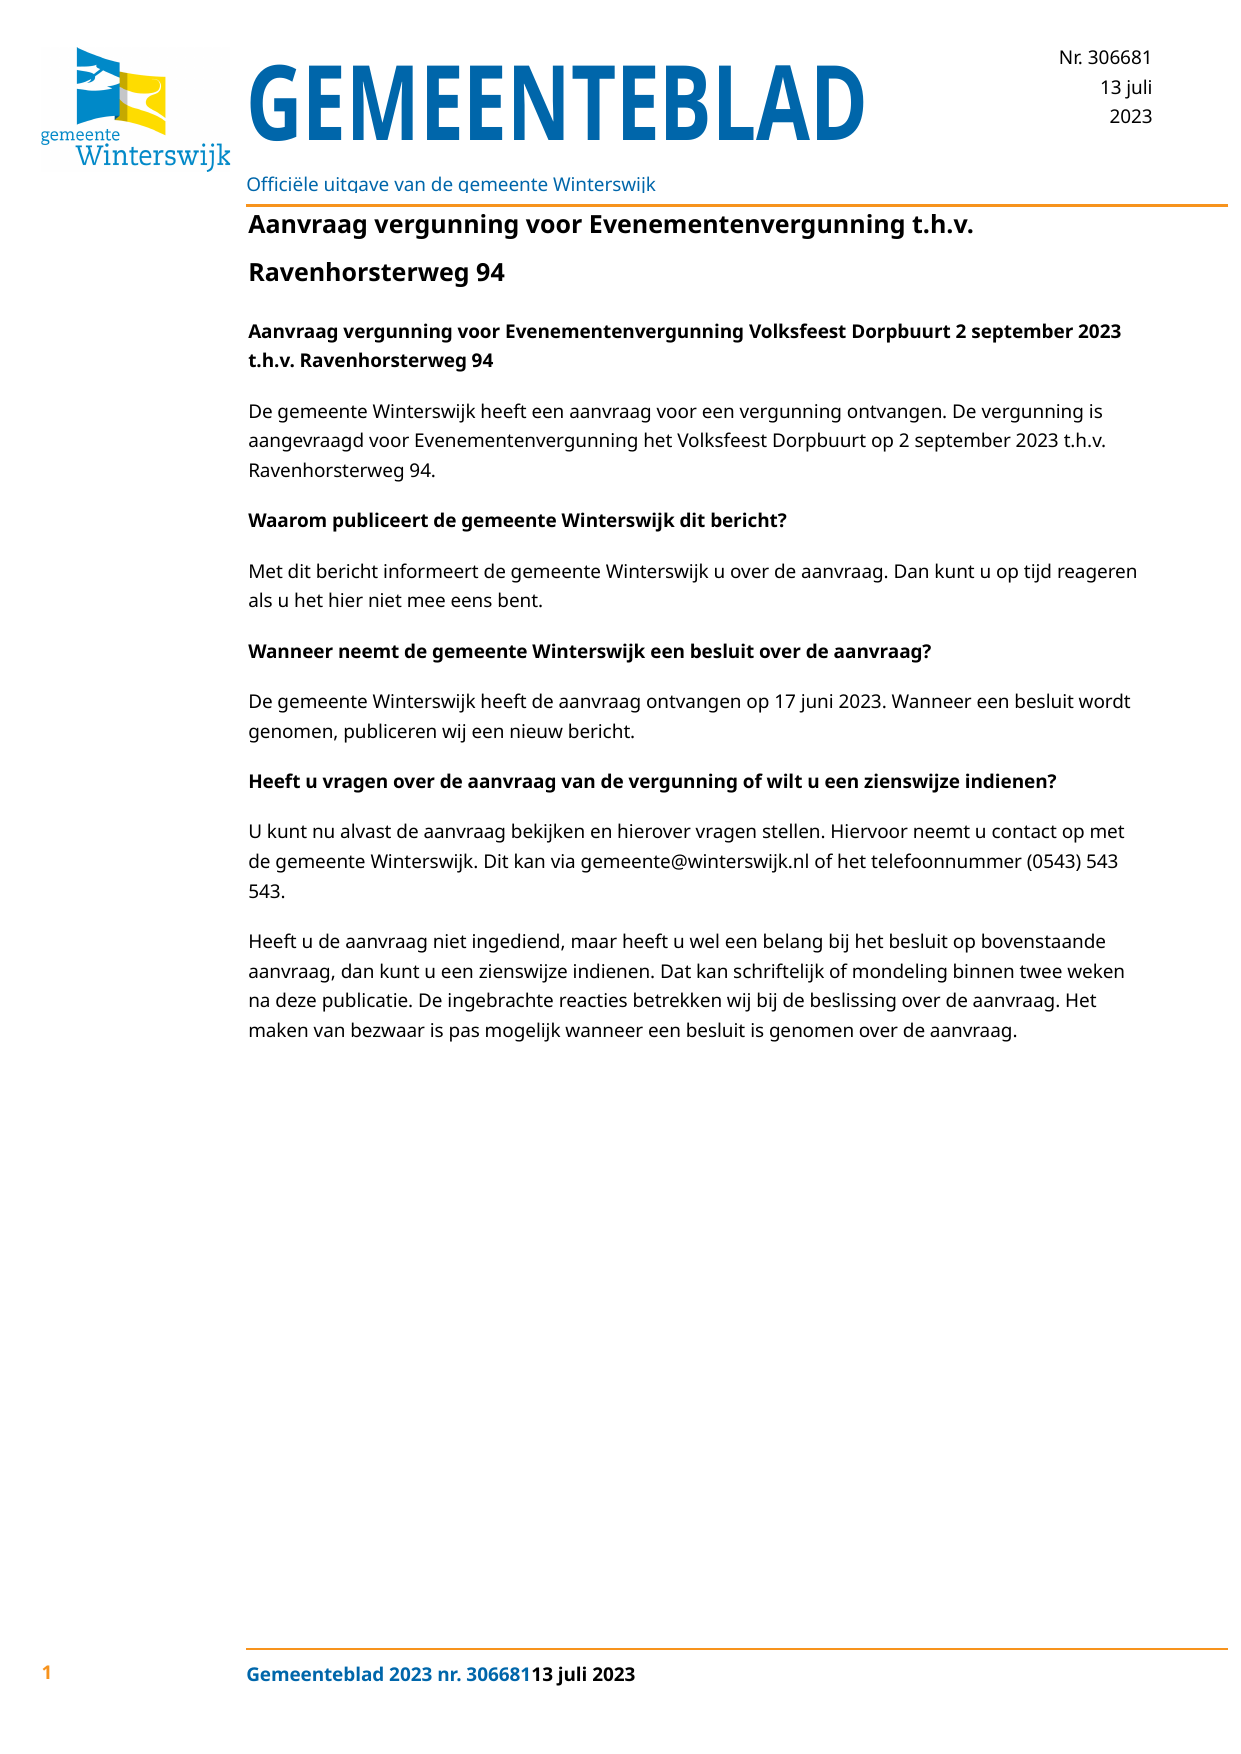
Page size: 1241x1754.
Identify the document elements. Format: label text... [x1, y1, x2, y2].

picture [41, 47, 231, 172]
text Heeft u vragen over de aanvraag van de vergunning of wilt u een zienswijze indienen? [248, 768, 1152, 794]
text Heeft u de aanvraag niet ingediend, maar heeft u wel een belang bij het besluit op bovenstaande aanvraag, dan kunt u een zienswijze indienen. Dat kan schriftelijk of mondeling binnen twee weken na deze publicatie. De ingebrachte reacties betrekken wij bij de beslissing over de aanvraag. Het maken van bezwaar is pas mogelijk wanneer een besluit is genomen over de aanvraag. [248, 928, 1152, 1043]
text Aanvraag vergunning voor Evenementenvergunning t.h.v. Ravenhorsterweg 94 [248, 207, 1152, 288]
text De gemeente Winterswijk heeft de aanvraag ontvangen op 17 juni 2023. Wanneer een besluit wordt genomen, publiceren wij een nieuw bericht. [248, 688, 1152, 744]
picture [225, 153, 231, 162]
text U kunt nu alvast de aanvraag bekijken en hierover vragen stellen. Hiervoor neemt u contact op met de gemeente Winterswijk. Dit kan via gemeente@winterswijk.nl of het telefoonnummer (0543) 543 543. [248, 819, 1152, 904]
text Aanvraag vergunning voor Evenementenvergunning Volksfeest Dorpbuurt 2 september 2023 t.h.v. Ravenhorsterweg 94 [248, 318, 1152, 373]
text Met dit bericht informeert de gemeente Winterswijk u over de aanvraag. Dan kunt u op tijd reageren als u het hier niet mee eens bent. [248, 558, 1152, 613]
text Wanneer neemt de gemeente Winterswijk een besluit over de aanvraag? [248, 638, 1152, 664]
text Waarom publiceert de gemeente Winterswijk dit bericht? [248, 507, 1152, 533]
text De gemeente Winterswijk heeft een aanvraag voor een vergunning ontvangen. De vergunning is aangevraagd voor Evenementenvergunning het Volksfeest Dorpbuurt op 2 september 2023 t.h.v. Ravenhorsterweg 94. [248, 398, 1152, 483]
